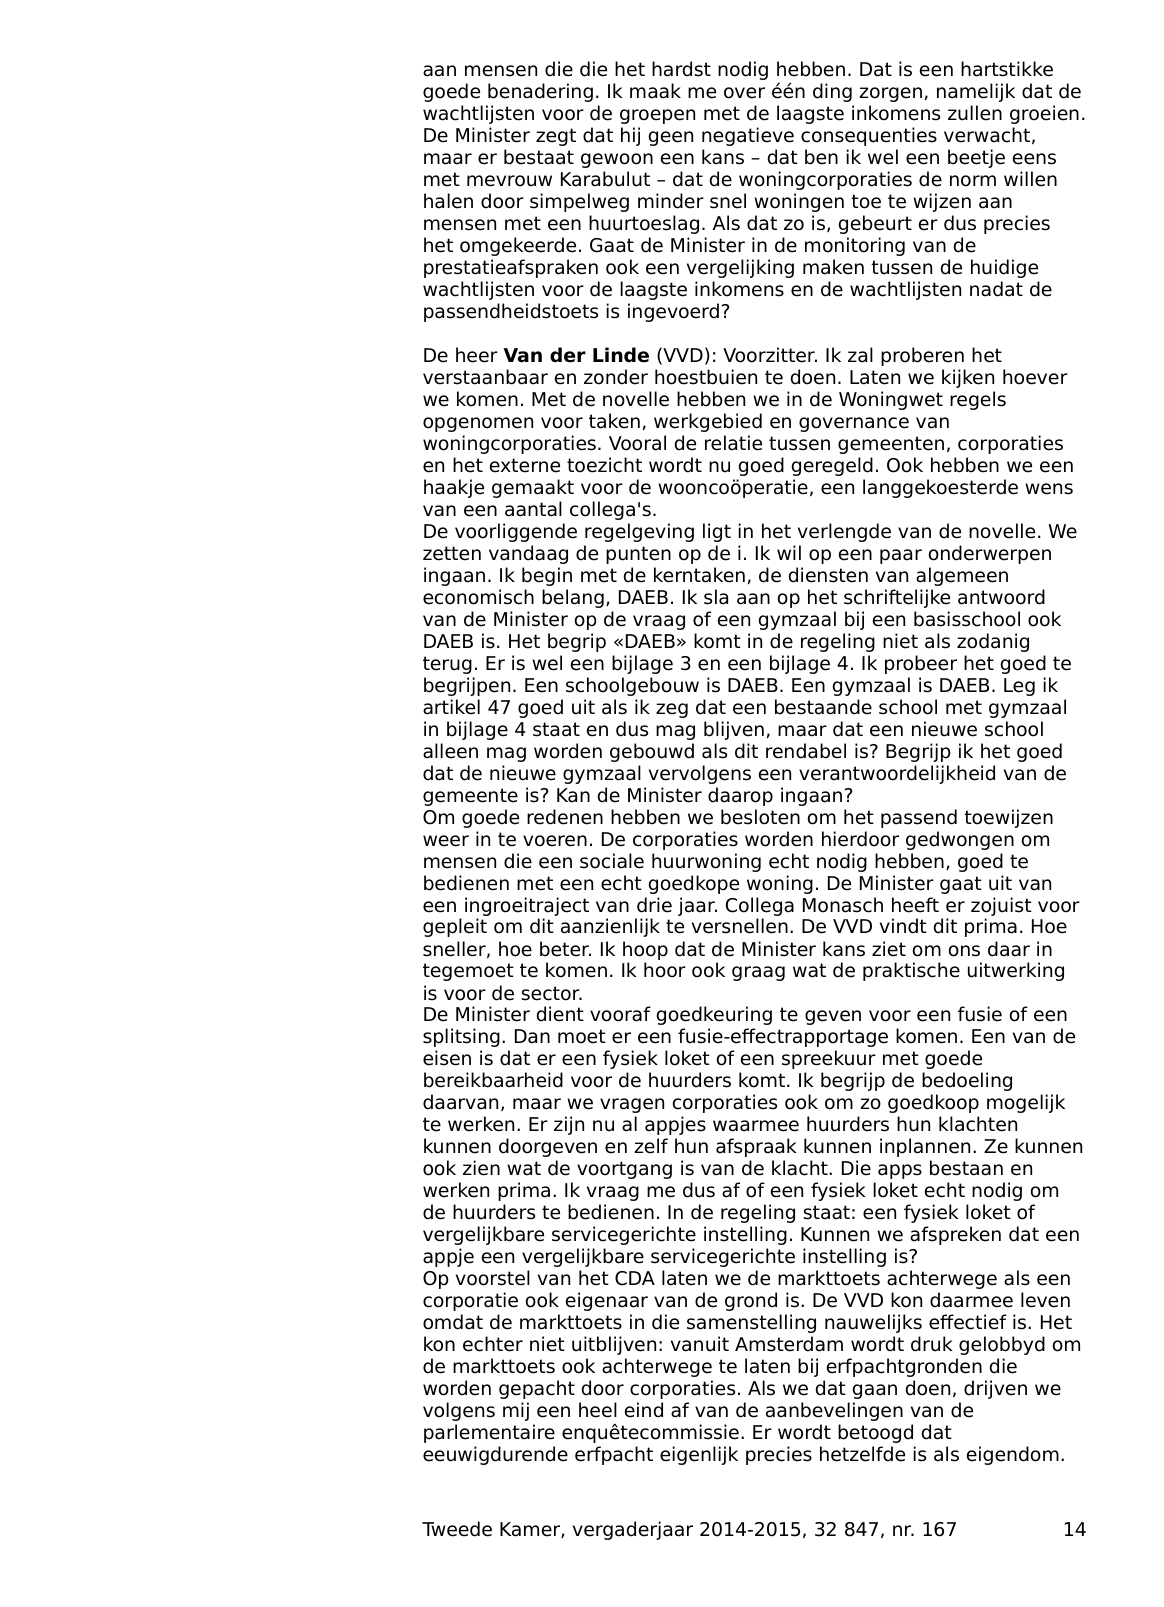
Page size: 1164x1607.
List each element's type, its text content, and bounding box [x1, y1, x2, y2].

text De heer Van der Linde (VVD): Voorzitter. Ik zal proberen het verstaanbaar en zonder hoestbuien te doen. Laten we kijken hoever we komen. Met de novelle hebben we in de Woningwet regels opgenomen voor taken, werkgebied en governance van woningcorporaties. Vooral de relatie tussen gemeenten, corporaties en het externe toezicht wordt nu goed geregeld. Ook hebben we een haakje gemaakt voor de wooncoöperatie, een langgekoesterde wens van een aantal collega's. [422, 345, 1087, 521]
text De Minister dient vooraf goedkeuring te geven voor een fusie of een splitsing. Dan moet er een fusie-effectrapportage komen. Een van de eisen is dat er een fysiek loket of een spreekuur met goede bereikbaarheid voor de huurders komt. Ik begrijp de bedoeling daarvan, maar we vragen corporaties ook om zo goedkoop mogelijk te werken. Er zijn nu al appjes waarmee huurders hun klachten kunnen doorgeven en zelf hun afspraak kunnen inplannen. Ze kunnen ook zien wat de voortgang is van de klacht. Die apps bestaan en werken prima. Ik vraag me dus af of een fysiek loket echt nodig om de huurders te bedienen. In de regeling staat: een fysiek loket of vergelijkbare servicegerichte instelling. Kunnen we afspreken dat een appje een vergelijkbare servicegerichte instelling is? [422, 1004, 1087, 1268]
text De voorliggende regelgeving ligt in het verlengde van de novelle. We zetten vandaag de punten op de i. Ik wil op een paar onderwerpen ingaan. Ik begin met de kerntaken, de diensten van algemeen economisch belang, DAEB. Ik sla aan op het schriftelijke antwoord van de Minister op de vraag of een gymzaal bij een basisschool ook DAEB is. Het begrip «DAEB» komt in de regeling niet als zodanig terug. Er is wel een bijlage 3 en een bijlage 4. Ik probeer het goed te begrijpen. Een schoolgebouw is DAEB. Een gymzaal is DAEB. Leg ik artikel 47 goed uit als ik zeg dat een bestaande school met gymzaal in bijlage 4 staat en dus mag blijven, maar dat een nieuwe school alleen mag worden gebouwd als dit rendabel is? Begrijp ik het goed dat de nieuwe gymzaal vervolgens een verantwoordelijkheid van de gemeente is? Kan de Minister daarop ingaan? [422, 521, 1087, 807]
text aan mensen die die het hardst nodig hebben. Dat is een hartstikke goede benadering. Ik maak me over één ding zorgen, namelijk dat de wachtlijsten voor de groepen met de laagste inkomens zullen groeien. De Minister zegt dat hij geen negatieve consequenties verwacht, maar er bestaat gewoon een kans – dat ben ik wel een beetje eens met mevrouw Karabulut – dat de woningcorporaties de norm willen halen door simpelweg minder snel woningen toe te wijzen aan mensen met een huurtoeslag. Als dat zo is, gebeurt er dus precies het omgekeerde. Gaat de Minister in de monitoring van de prestatieafspraken ook een vergelijking maken tussen de huidige wachtlijsten voor de laagste inkomens en de wachtlijsten nadat de passendheidstoets is ingevoerd? [422, 59, 1087, 323]
text Op voorstel van het CDA laten we de markttoets achterwege als een corporatie ook eigenaar van de grond is. De VVD kon daarmee leven omdat de markttoets in die samenstelling nauwelijks effectief is. Het kon echter niet uitblijven: vanuit Amsterdam wordt druk gelobbyd om de markttoets ook achterwege te laten bij erfpachtgronden die worden gepacht door corporaties. Als we dat gaan doen, drijven we volgens mij een heel eind af van de aanbevelingen van de parlementaire enquêtecommissie. Er wordt betoogd dat eeuwigdurende erfpacht eigenlijk precies hetzelfde is als eigendom. [422, 1268, 1087, 1466]
text Om goede redenen hebben we besloten om het passend toewijzen weer in te voeren. De corporaties worden hierdoor gedwongen om mensen die een sociale huurwoning echt nodig hebben, goed te bedienen met een echt goedkope woning. De Minister gaat uit van een ingroeitraject van drie jaar. Collega Monasch heeft er zojuist voor gepleit om dit aanzienlijk te versnellen. De VVD vindt dit prima. Hoe sneller, hoe beter. Ik hoop dat de Minister kans ziet om ons daar in tegemoet te komen. Ik hoor ook graag wat de praktische uitwerking is voor de sector. [422, 807, 1087, 1004]
